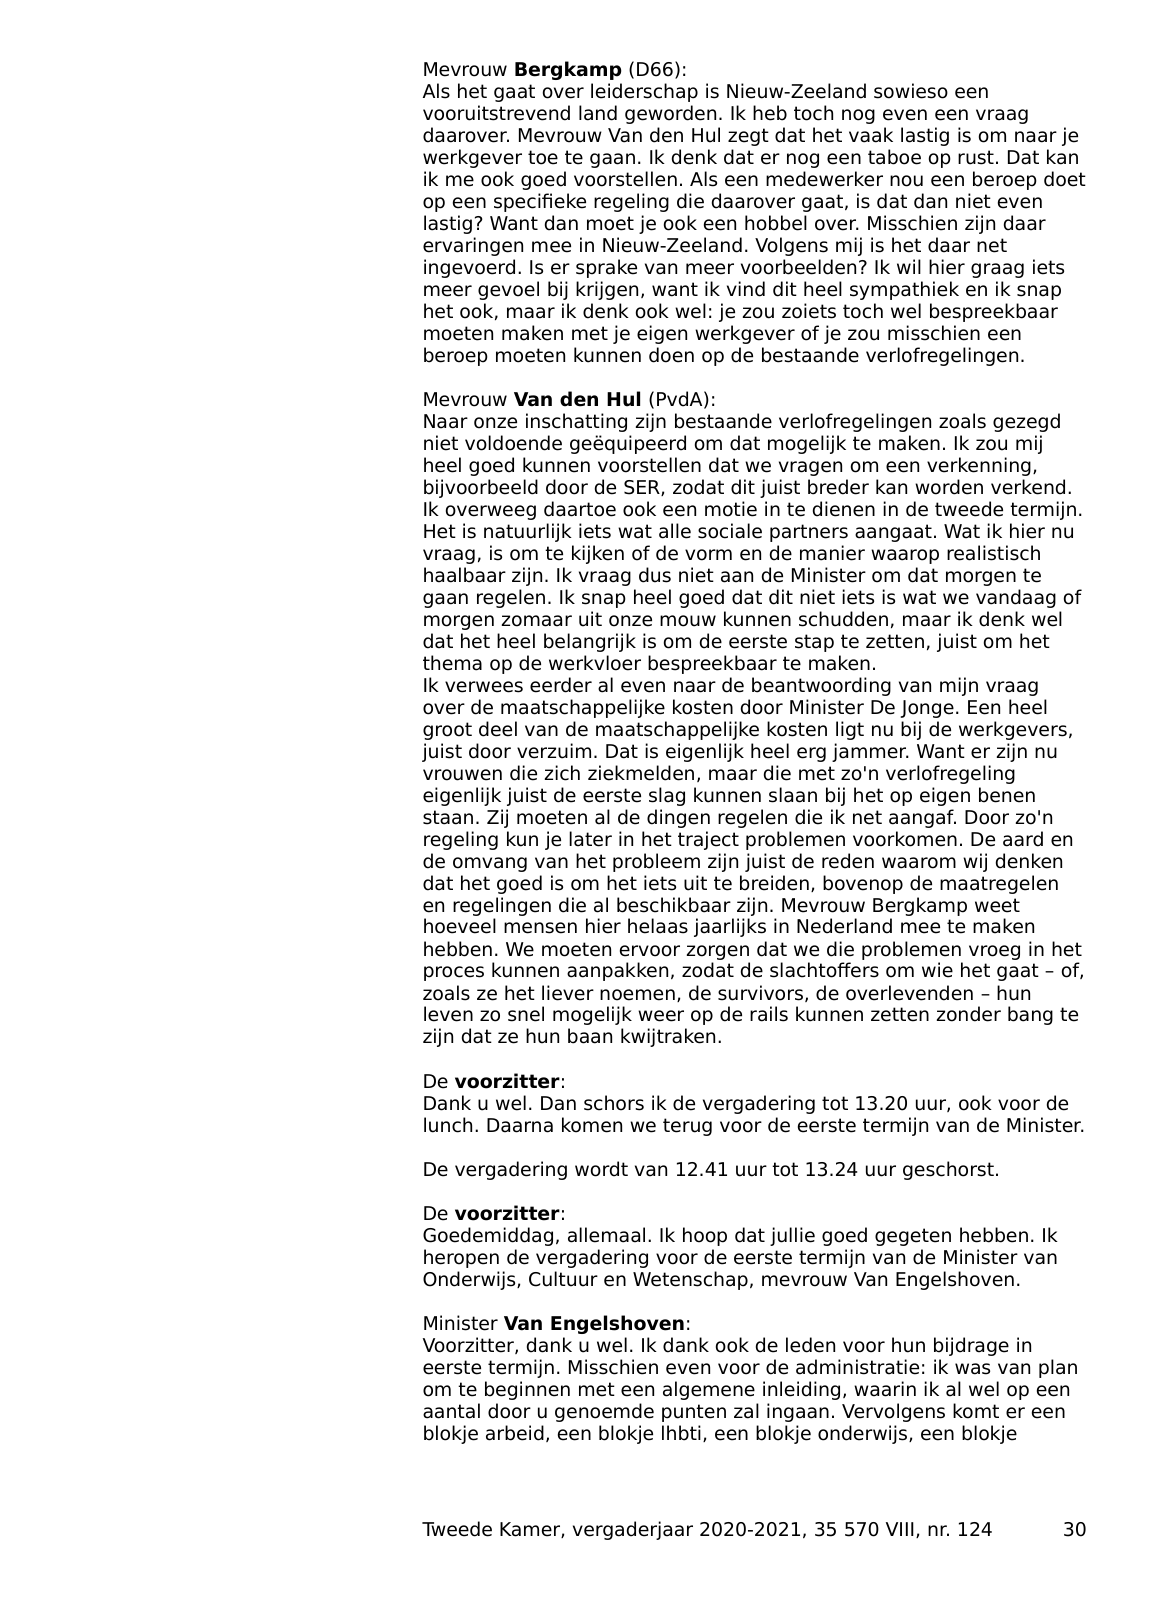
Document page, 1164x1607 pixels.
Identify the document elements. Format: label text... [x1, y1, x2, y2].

text Naar onze inschatting zijn bestaande verlofregelingen zoals gezegd niet voldoende geëquipeerd om dat mogelijk te maken. Ik zou mij heel goed kunnen voorstellen dat we vragen om een verkenning, bijvoorbeeld door de SER, zodat dit juist breder kan worden verkend. Ik overweeg daartoe ook een motie in te dienen in de tweede termijn. Het is natuurlijk iets wat alle sociale partners aangaat. Wat ik hier nu vraag, is om te kijken of de vorm en de manier waarop realistisch haalbaar zijn. Ik vraag dus niet aan de Minister om dat morgen te gaan regelen. Ik snap heel goed dat dit niet iets is wat we vandaag of morgen zomaar uit onze mouw kunnen schudden, maar ik denk wel dat het heel belangrijk is om de eerste stap te zetten, juist om het thema op de werkvloer bespreekbaar te maken. [422, 411, 1087, 675]
text De voorzitter: [422, 1203, 1087, 1225]
text Dank u wel. Dan schors ik de vergadering tot 13.20 uur, ook voor de lunch. Daarna komen we terug voor de eerste termijn van de Minister. [422, 1092, 1087, 1136]
text Ik verwees eerder al even naar de beantwoording van mijn vraag over de maatschappelijke kosten door Minister De Jonge. Een heel groot deel van de maatschappelijke kosten ligt nu bij de werkgevers, juist door verzuim. Dat is eigenlijk heel erg jammer. Want er zijn nu vrouwen die zich ziekmelden, maar die met zo'n verlofregeling eigenlijk juist de eerste slag kunnen slaan bij het op eigen benen staan. Zij moeten al de dingen regelen die ik net aangaf. Door zo'n regeling kun je later in het traject problemen voorkomen. De aard en de omvang van het probleem zijn juist de reden waarom wij denken dat het goed is om het iets uit te breiden, bovenop de maatregelen en regelingen die al beschikbaar zijn. Mevrouw Bergkamp weet hoeveel mensen hier helaas jaarlijks in Nederland mee te maken hebben. We moeten ervoor zorgen dat we die problemen vroeg in het proces kunnen aanpakken, zodat de slachtoffers om wie het gaat – of, zoals ze het liever noemen, de survivors, de overlevenden – hun leven zo snel mogelijk weer op de rails kunnen zetten zonder bang te zijn dat ze hun baan kwijtraken. [422, 675, 1087, 1048]
text Mevrouw Van den Hul (PvdA): [422, 389, 1087, 411]
text Voorzitter, dank u wel. Ik dank ook de leden voor hun bijdrage in eerste termijn. Misschien even voor de administratie: ik was van plan om te beginnen met een algemene inleiding, waarin ik al wel op een aantal door u genoemde punten zal ingaan. Vervolgens komt er een blokje arbeid, een blokje lhbti, een blokje onderwijs, een blokje [422, 1335, 1087, 1445]
text Mevrouw Bergkamp (D66): [422, 59, 1087, 81]
text Minister Van Engelshoven: [422, 1313, 1087, 1335]
text Als het gaat over leiderschap is Nieuw-Zeeland sowieso een vooruitstrevend land geworden. Ik heb toch nog even een vraag daarover. Mevrouw Van den Hul zegt dat het vaak lastig is om naar je werkgever toe te gaan. Ik denk dat er nog een taboe op rust. Dat kan ik me ook goed voorstellen. Als een medewerker nou een beroep doet op een specifieke regeling die daarover gaat, is dat dan niet even lastig? Want dan moet je ook een hobbel over. Misschien zijn daar ervaringen mee in Nieuw-Zeeland. Volgens mij is het daar net ingevoerd. Is er sprake van meer voorbeelden? Ik wil hier graag iets meer gevoel bij krijgen, want ik vind dit heel sympathiek en ik snap het ook, maar ik denk ook wel: je zou zoiets toch wel bespreekbaar moeten maken met je eigen werkgever of je zou misschien een beroep moeten kunnen doen op de bestaande verlofregelingen. [422, 81, 1087, 367]
text Goedemiddag, allemaal. Ik hoop dat jullie goed gegeten hebben. Ik heropen de vergadering voor de eerste termijn van de Minister van Onderwijs, Cultuur en Wetenschap, mevrouw Van Engelshoven. [422, 1225, 1087, 1291]
text De voorzitter: [422, 1071, 1087, 1092]
text De vergadering wordt van 12.41 uur tot 13.24 uur geschorst. [422, 1159, 1087, 1181]
